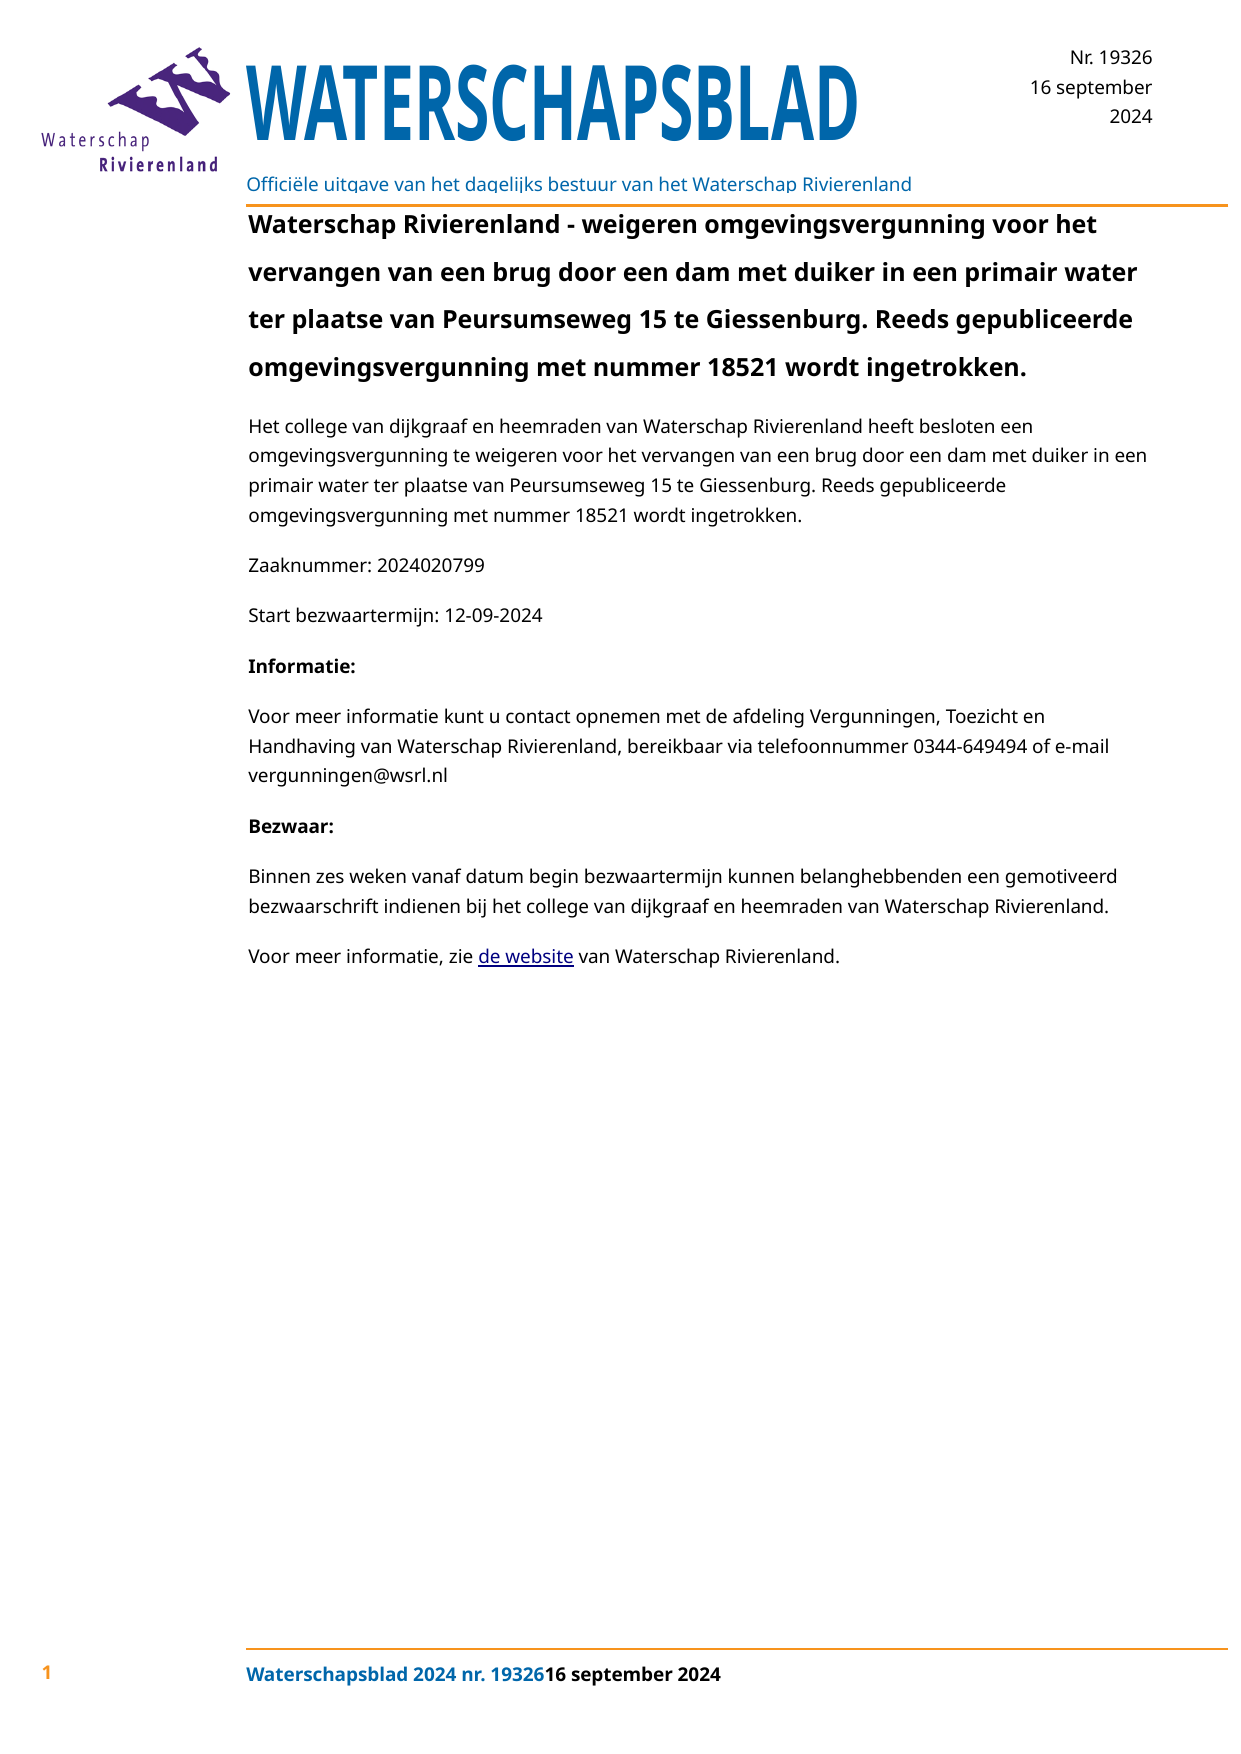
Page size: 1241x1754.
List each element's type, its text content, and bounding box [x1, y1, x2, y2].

text Het college van dijkgraaf en heemraden van Waterschap Rivierenland heeft besloten een omgevingsvergunning te weigeren voor het vervangen van een brug door een dam met duiker in een primair water ter plaatse van Peursumseweg 15 te Giessenburg. Reeds gepubliceerde omgevingsvergunning met nummer 18521 wordt ingetrokken. [248, 413, 1152, 528]
text Bezwaar: [248, 813, 1152, 839]
text Start bezwaartermijn: 12-09-2024 [248, 603, 1152, 628]
text Binnen zes weken vanaf datum begin bezwaartermijn kunnen belanghebbenden een gemotiveerd bezwaarschrift indienen bij het college van dijkgraaf en heemraden van Waterschap Rivierenland. [248, 863, 1152, 919]
text Voor meer informatie, zie de website van Waterschap Rivierenland. [248, 943, 1152, 969]
picture [41, 47, 231, 172]
text Waterschap Rivierenland - weigeren omgevingsvergunning voor het vervangen van een brug door een dam met duiker in een primair water ter plaatse van Peursumseweg 15 te Giessenburg. Reeds gepubliceerde omgevingsvergunning met nummer 18521 wordt ingetrokken. [248, 207, 1152, 384]
text Voor meer informatie kunt u contact opnemen met de afdeling Vergunningen, Toezicht en Handhaving van Waterschap Rivierenland, bereikbaar via telefoonnummer 0344-649494 of e-mail vergunningen@wsrl.nl [248, 703, 1152, 788]
text Informatie: [248, 653, 1152, 679]
text Zaaknummer: 2024020799 [248, 552, 1152, 578]
